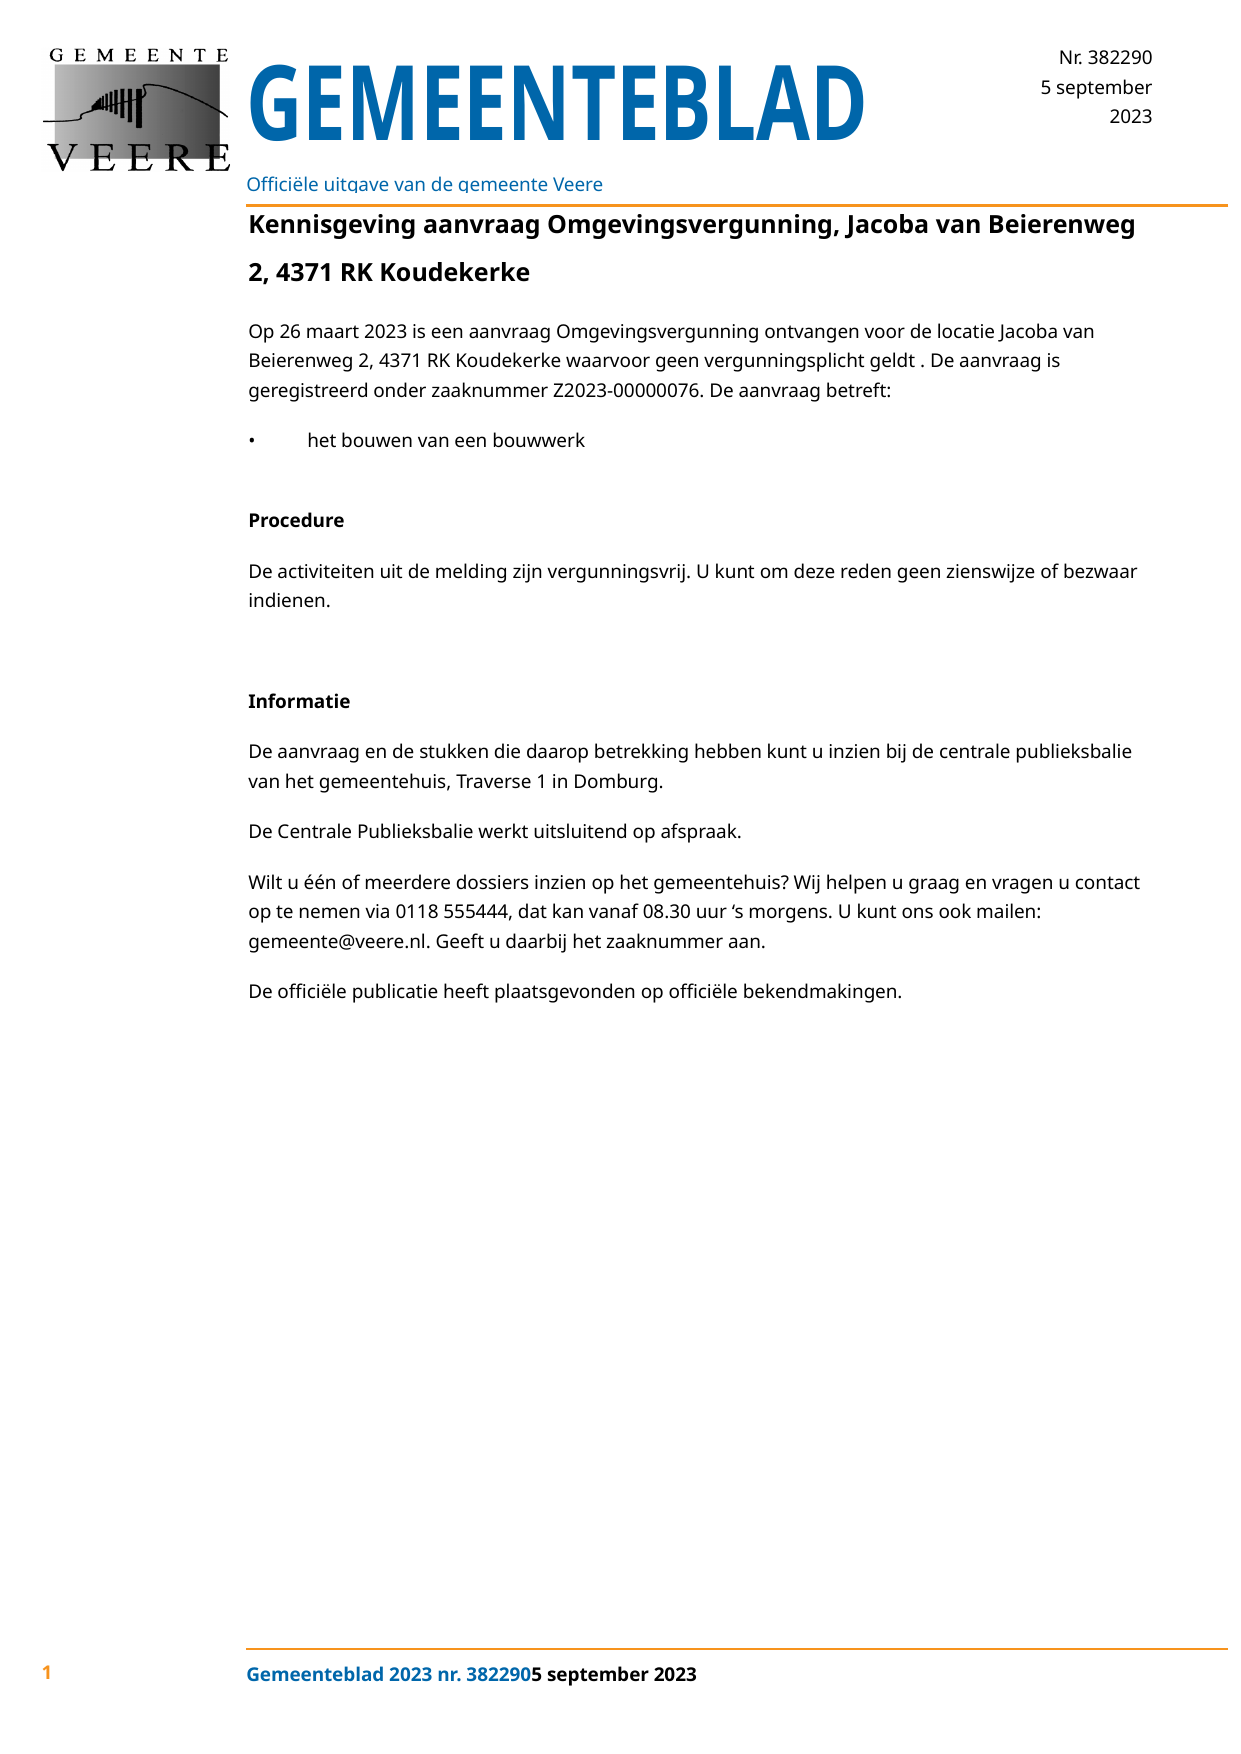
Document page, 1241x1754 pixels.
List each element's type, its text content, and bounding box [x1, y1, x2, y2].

text Procedure [248, 507, 1152, 533]
list het bouwen van een bouwwerk [248, 427, 1152, 453]
text De Centrale Publieksbalie werkt uitsluitend op afspraak. [248, 819, 1152, 844]
text Kennisgeving aanvraag Omgevingsvergunning, Jacoba van Beierenweg 2, 4371 RK Koudekerke [248, 207, 1152, 288]
text Wilt u één of meerdere dossiers inzien op het gemeentehuis? Wij helpen u graag en vragen u contact op te nemen via 0118 555444, dat kan vanaf 08.30 uur ‘s morgens. U kunt ons ook mailen: gemeente@veere.nl. Geeft u daarbij het zaaknummer aan. [248, 869, 1152, 954]
text Informatie [248, 688, 1152, 714]
text De activiteiten uit de melding zijn vergunningsvrij. U kunt om deze reden geen zienswijze of bezwaar indienen. [248, 558, 1152, 613]
text De aanvraag en de stukken die daarop betrekking hebben kunt u inzien bij de centrale publieksbalie van het gemeentehuis, Traverse 1 in Domburg. [248, 739, 1152, 794]
text Op 26 maart 2023 is een aanvraag Omgevingsvergunning ontvangen voor de locatie Jacoba van Beierenweg 2, 4371 RK Koudekerke waarvoor geen vergunningsplicht geldt . De aanvraag is geregistreerd onder zaaknummer Z2023-00000076. De aanvraag betreft: [248, 318, 1152, 403]
picture [41, 47, 231, 172]
text De officiële publicatie heeft plaatsgevonden op officiële bekendmakingen. [248, 979, 1152, 1004]
